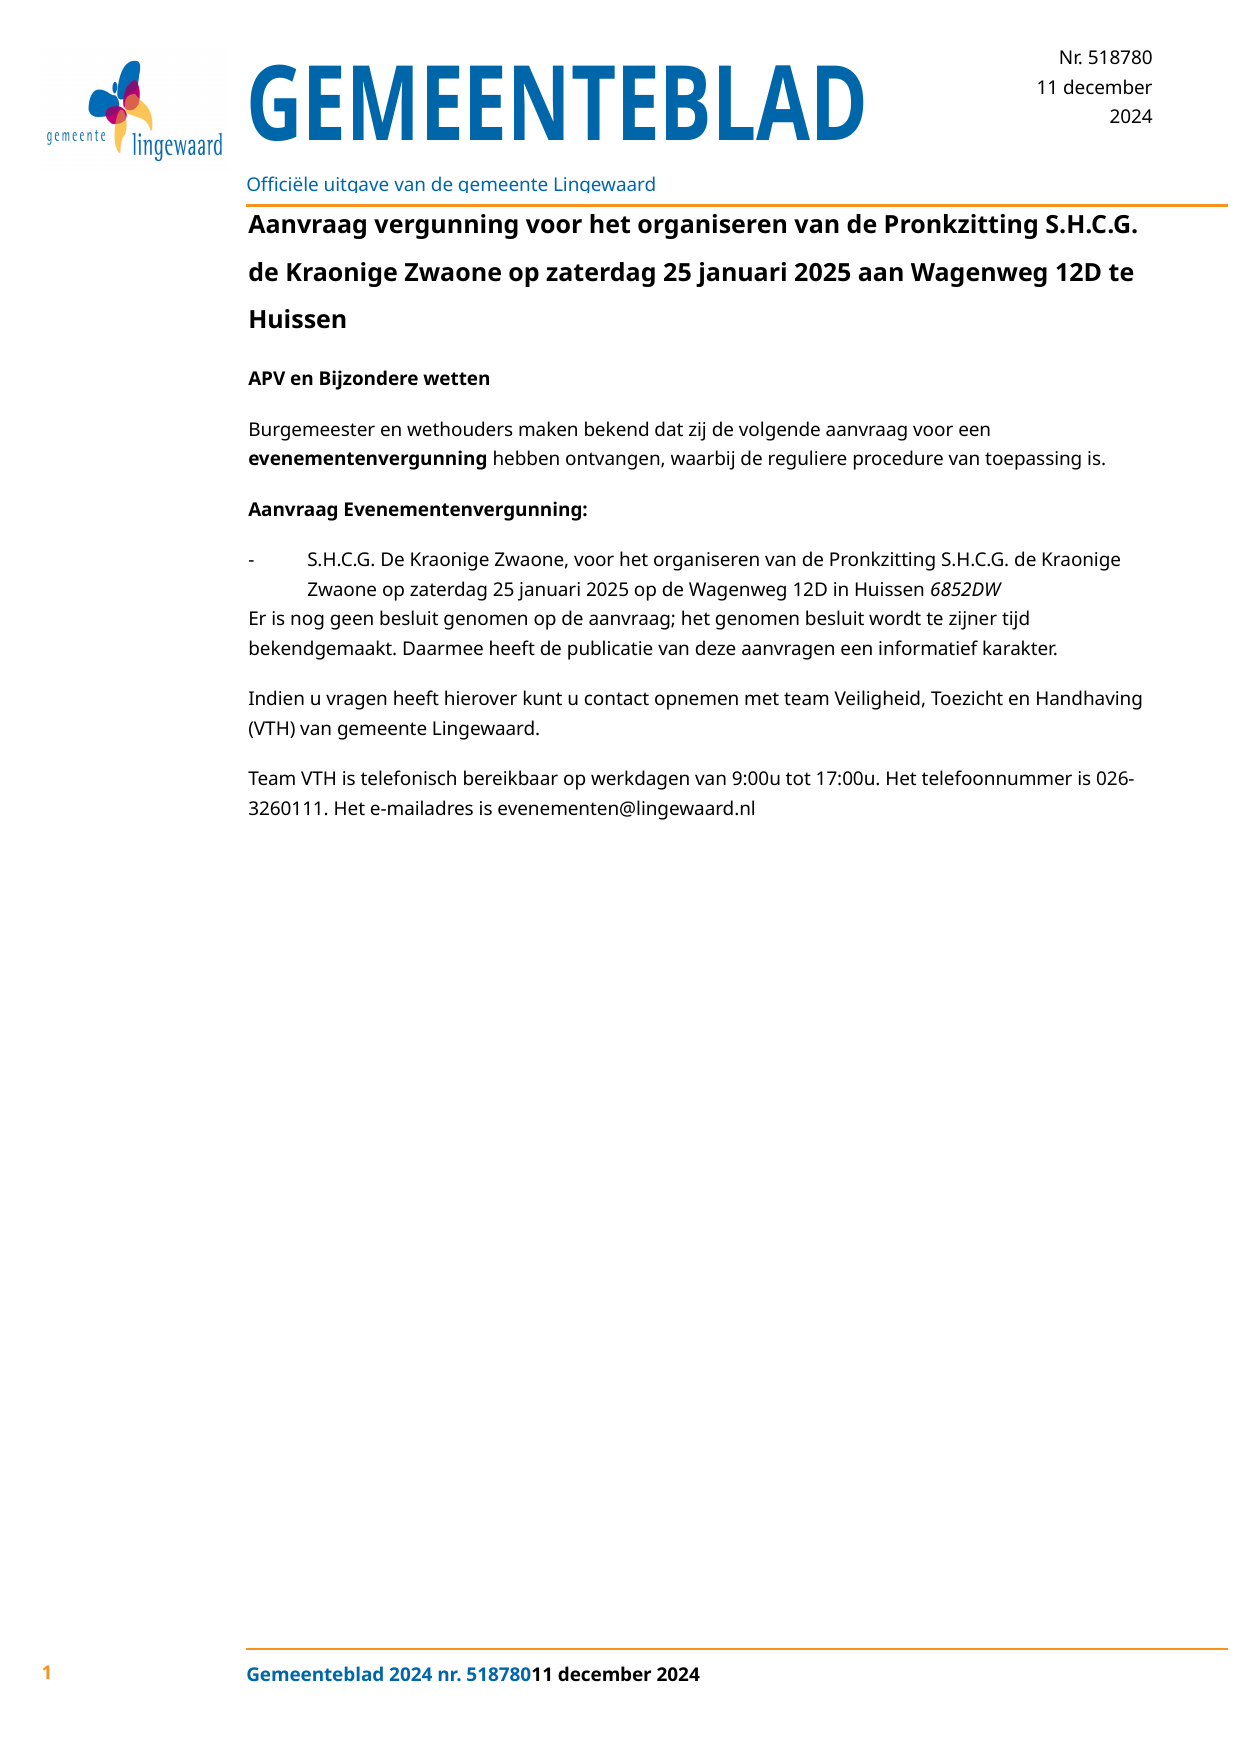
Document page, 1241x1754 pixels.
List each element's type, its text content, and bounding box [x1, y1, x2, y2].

text Team VTH is telefonisch bereikbaar op werkdagen van 9:00u tot 17:00u. Het telefoonnummer is 026-3260111. Het e-mailadres is evenementen@lingewaard.nl [248, 766, 1152, 821]
picture [41, 47, 231, 172]
text Er is nog geen besluit genomen op de aanvraag; het genomen besluit wordt te zijner tijd bekendgemaakt. Daarmee heeft de publicatie van deze aanvragen een informatief karakter. [248, 606, 1152, 661]
text Burgemeester en wethouders maken bekend dat zij de volgende aanvraag voor een evenementenvergunning hebben ontvangen, waarbij de reguliere procedure van toepassing is. [248, 416, 1152, 471]
list S.H.C.G. De Kraonige Zwaone, voor het organiseren van de Pronkzitting S.H.C.G. de Kraonige Zwaone op zaterdag 25 januari 2025 op de Wagenweg 12D in Huissen 6852DW [248, 546, 1152, 602]
text Indien u vragen heeft hierover kunt u contact opnemen met team Veiligheid, Toezicht en Handhaving (VTH) van gemeente Lingewaard. [248, 686, 1152, 741]
text Aanvraag vergunning voor het organiseren van de Pronkzitting S.H.C.G. de Kraonige Zwaone op zaterdag 25 januari 2025 aan Wagenweg 12D te Huissen [248, 207, 1152, 336]
text Aanvraag Evenementenvergunning: [248, 496, 1152, 522]
text APV en Bijzondere wetten [248, 366, 1152, 391]
